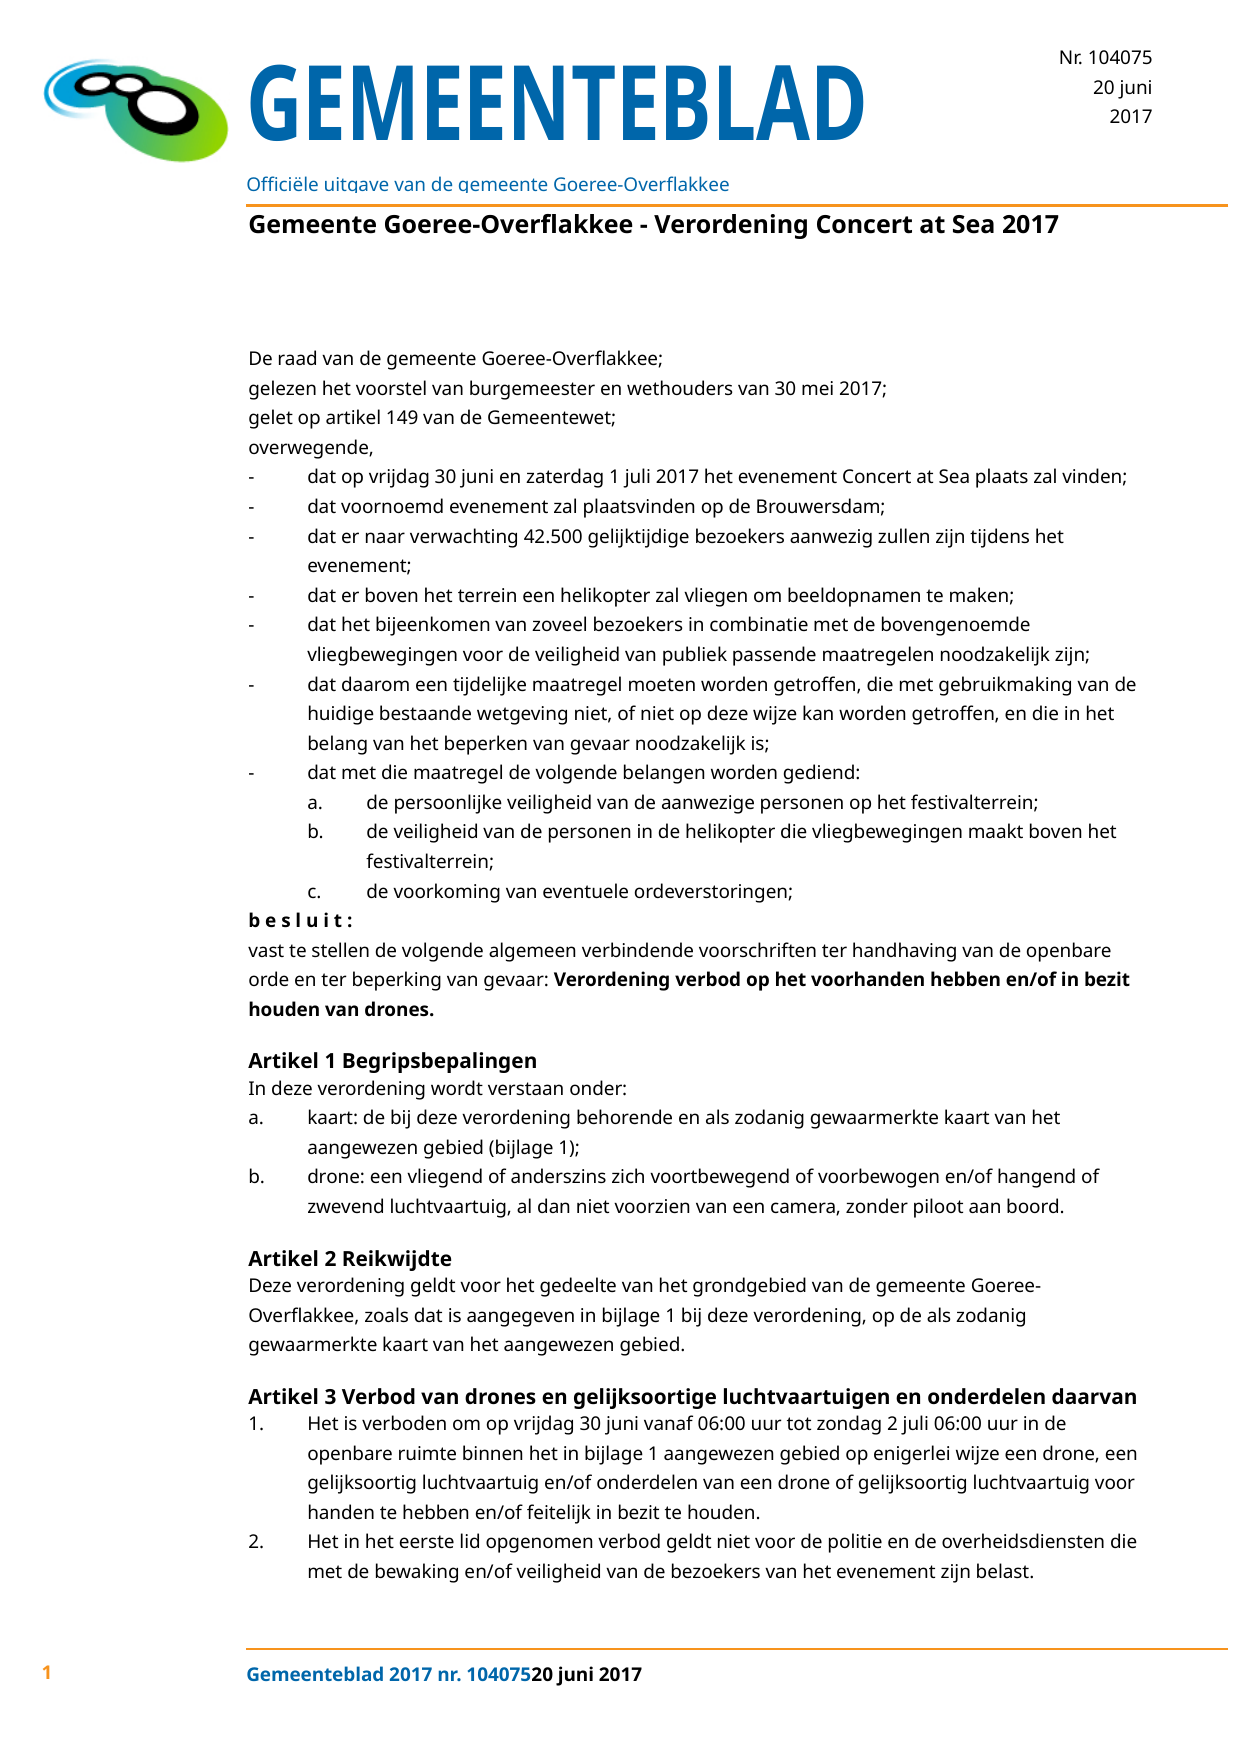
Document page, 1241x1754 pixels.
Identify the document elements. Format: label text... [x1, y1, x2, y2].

text b e s l u i t : [248, 907, 1152, 933]
list de voorkoming van eventuele ordeverstoringen; [307, 878, 1152, 903]
list de veiligheid van de personen in de helikopter die vliegbewegingen maakt boven het festivalterrein; [307, 819, 1152, 874]
text De raad van de gemeente Goeree-Overflakkee; [248, 345, 1152, 371]
text In deze verordening wordt verstaan onder: [248, 1075, 1152, 1101]
list dat daarom een tijdelijke maatregel moeten worden getroffen, die met gebruikmaking van de huidige bestaande wetgeving niet, of niet op deze wijze kan worden getroffen, en die in het belang van het beperken van gevaar noodzakelijk is; [248, 671, 1152, 756]
list de persoonlijke veiligheid van de aanwezige personen op het festivalterrein; [307, 789, 1152, 815]
text overwegende, [248, 434, 1152, 460]
list Het in het eerste lid opgenomen verbod geldt niet voor de politie en de overheidsdiensten die met de bewaking en/of veiligheid van de bezoekers van het evenement zijn belast. [248, 1528, 1152, 1584]
list dat het bijeenkomen van zoveel bezoekers in combinatie met de bovengenoemde vliegbewegingen voor de veiligheid van publiek passende maatregelen noodzakelijk zijn; [248, 612, 1152, 667]
list dat met die maatregel de volgende belangen worden gediend: [248, 759, 1152, 785]
list Het is verboden om op vrijdag 30 juni vanaf 06:00 uur tot zondag 2 juli 06:00 uur in de openbare ruimte binnen het in bijlage 1 aangewezen gebied op enigerlei wijze een drone, een gelijksoortig luchtvaartuig en/of onderdelen van een drone of gelijksoortig luchtvaartuig voor handen te hebben en/of feitelijk in bezit te houden. [248, 1410, 1152, 1525]
text Artikel 3 Verbod van drones en gelijksoortige luchtvaartuigen en onderdelen daarvan [248, 1382, 1152, 1410]
picture [41, 47, 231, 172]
text Deze verordening geldt voor het gedeelte van het grondgebied van de gemeente Goeree-Overflakkee, zoals dat is aangegeven in bijlage 1 bij deze verordening, op de als zodanig gewaarmerkte kaart van het aangewezen gebied. [248, 1272, 1152, 1357]
text vast te stellen de volgende algemeen verbindende voorschriften ter handhaving van de openbare orde en ter beperking van gevaar: Verordening verbod op het voorhanden hebben en/of in bezit houden van drones. [248, 937, 1152, 1022]
list dat er boven het terrein een helikopter zal vliegen om beeldopnamen te maken; [248, 582, 1152, 608]
text gelet op artikel 149 van de Gemeentewet; [248, 404, 1152, 430]
text Gemeente Goeree-Overflakkee - Verordening Concert at Sea 2017 [248, 207, 1152, 241]
list dat voornoemd evenement zal plaatsvinden op de Brouwersdam; [248, 493, 1152, 519]
list dat op vrijdag 30 juni en zaterdag 1 juli 2017 het evenement Concert at Sea plaats zal vinden; [248, 464, 1152, 489]
list dat er naar verwachting 42.500 gelijktijdige bezoekers aanwezig zullen zijn tijdens het evenement; [248, 523, 1152, 578]
text Artikel 2 Reikwijdte [248, 1244, 1152, 1272]
list kaart: de bij deze verordening behorende en als zodanig gewaarmerkte kaart van het aangewezen gebied (bijlage 1); [248, 1104, 1152, 1160]
text gelezen het voorstel van burgemeester en wethouders van 30 mei 2017; [248, 375, 1152, 401]
list drone: een vliegend of anderszins zich voortbewegend of voorbewogen en/of hangend of zwevend luchtvaartuig, al dan niet voorzien van een camera, zonder piloot aan boord. [248, 1164, 1152, 1219]
text Artikel 1 Begripsbepalingen [248, 1047, 1152, 1075]
